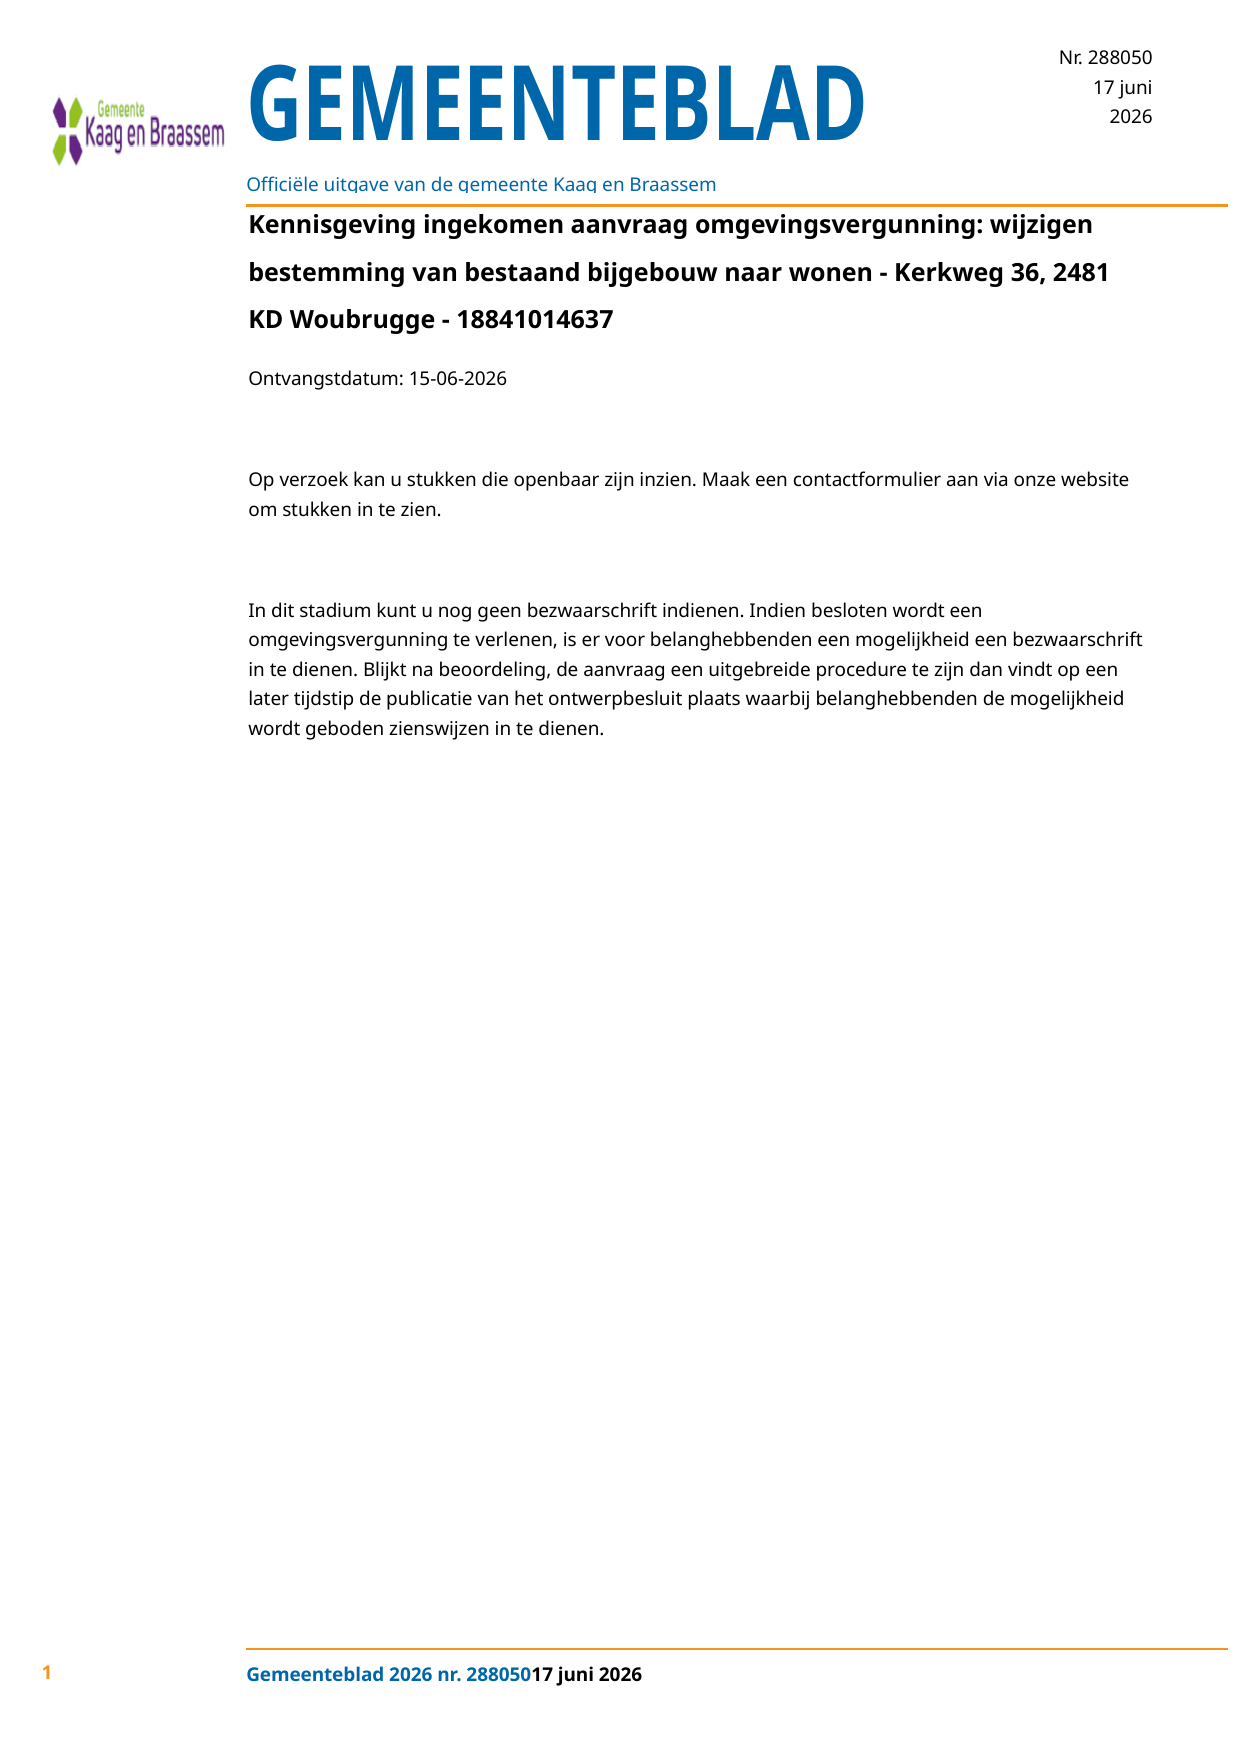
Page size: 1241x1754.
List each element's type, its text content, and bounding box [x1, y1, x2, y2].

text Kennisgeving ingekomen aanvraag omgevingsvergunning: wijzigen bestemming van bestaand bijgebouw naar wonen - Kerkweg 36, 2481 KD Woubrugge - 18841014637 [248, 207, 1152, 336]
text Op verzoek kan u stukken die openbaar zijn inzien. Maak een contactformulier aan via onze website om stukken in te zien. [248, 466, 1152, 522]
text Ontvangstdatum: 15-06-2026 [248, 366, 1152, 391]
text In dit stadium kunt u nog geen bezwaarschrift indienen. Indien besloten wordt een omgevingsvergunning te verlenen, is er voor belanghebbenden een mogelijkheid een bezwaarschrift in te dienen. Blijkt na beoordeling, de aanvraag een uitgebreide procedure te zijn dan vindt op een later tijdstip de publicatie van het ontwerpbesluit plaats waarbij belanghebbenden de mogelijkheid wordt geboden zienswijzen in te dienen. [248, 597, 1152, 741]
picture [41, 47, 231, 172]
